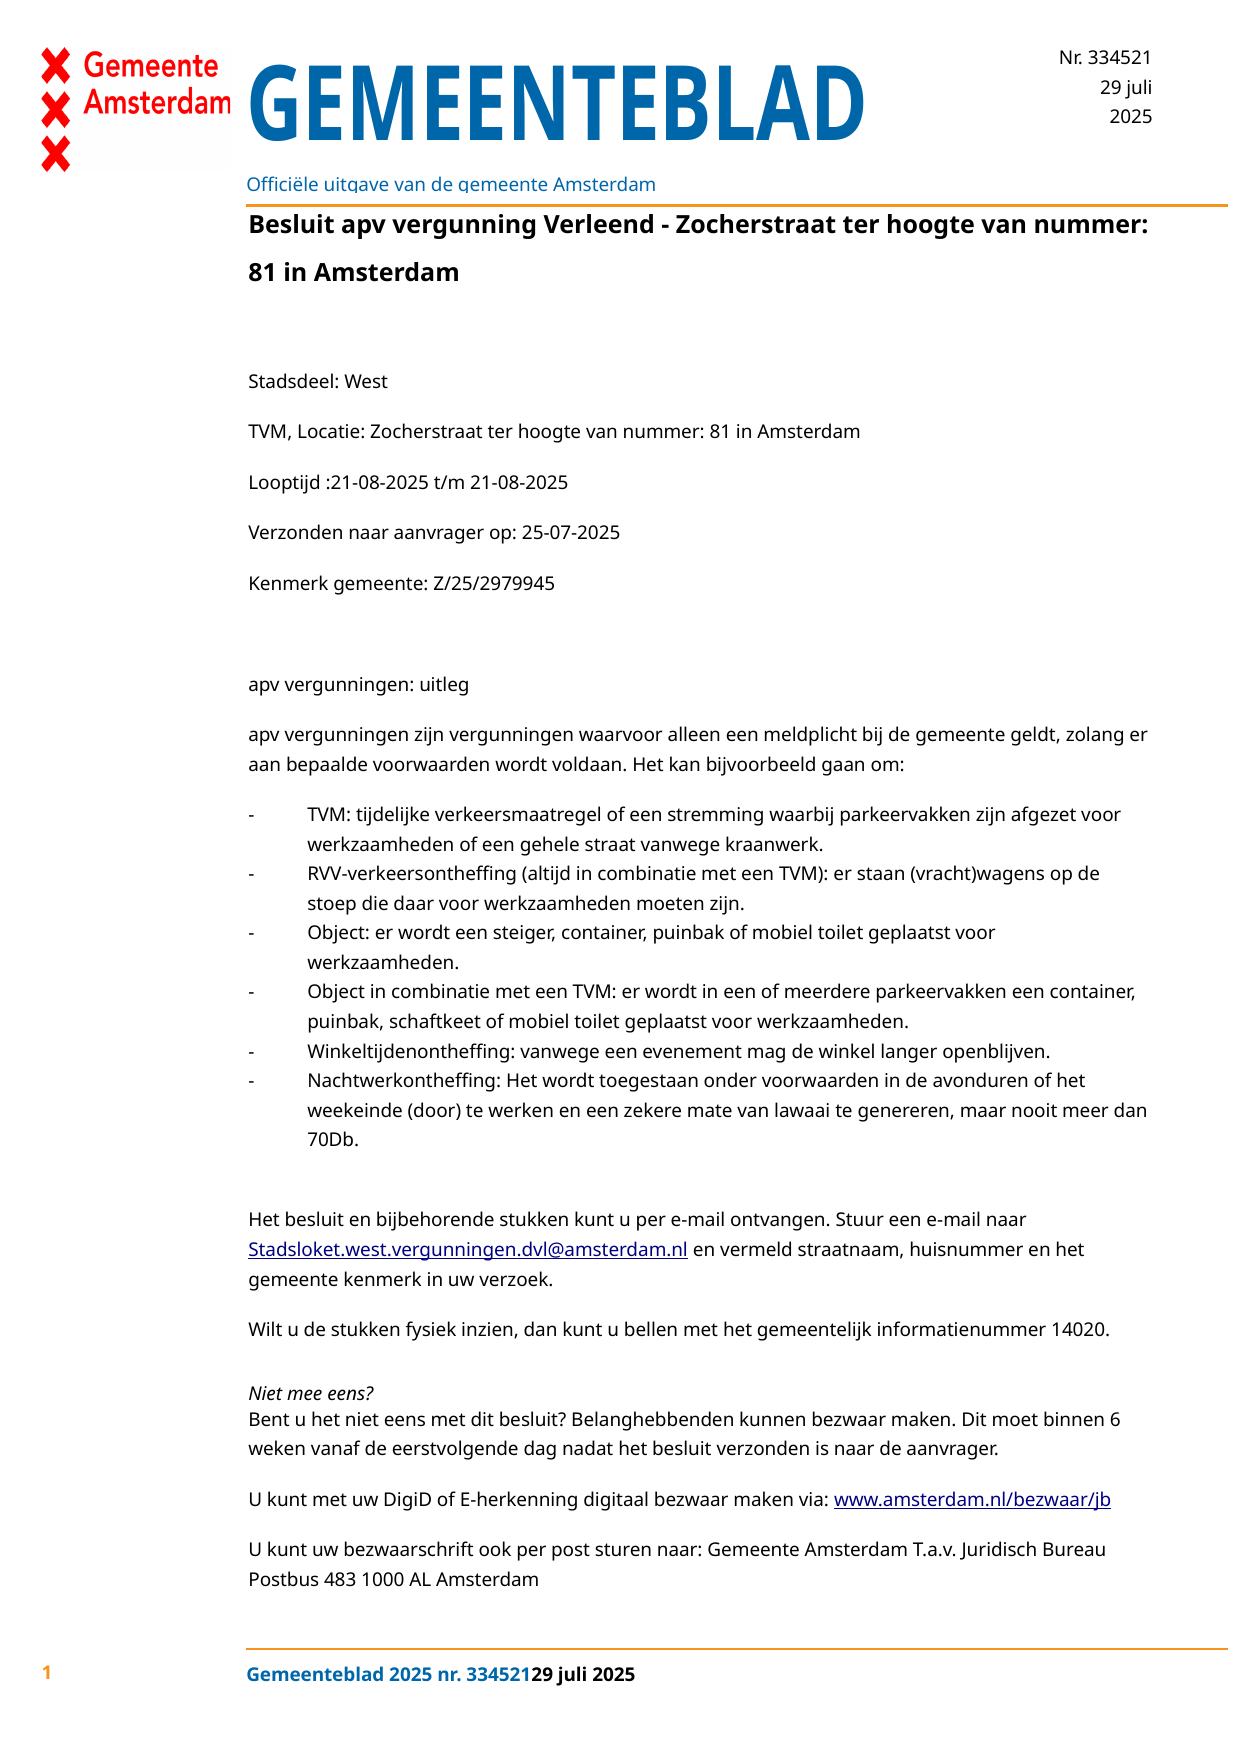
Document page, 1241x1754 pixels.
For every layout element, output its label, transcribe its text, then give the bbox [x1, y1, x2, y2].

text Bent u het niet eens met dit besluit? Belanghebbenden kunnen bezwaar maken. Dit moet binnen 6 weken vanaf de eerstvolgende dag nadat het besluit verzonden is naar de aanvrager. [248, 1406, 1152, 1461]
text apv vergunningen zijn vergunningen waarvoor alleen een meldplicht bij de gemeente geldt, zolang er aan bepaalde voorwaarden wordt voldaan. Het kan bijvoorbeeld gaan om: [248, 721, 1152, 777]
text Wilt u de stukken fysiek inzien, dan kunt u bellen met het gemeentelijk informatienummer 14020. [248, 1316, 1152, 1342]
list Object: er wordt een steiger, container, puinbak of mobiel toilet geplaatst voor werkzaamheden. [248, 919, 1152, 975]
list RVV-verkeersontheffing (altijd in combinatie met een TVM): er staan (vracht)wagens op de stoep die daar voor werkzaamheden moeten zijn. [248, 860, 1152, 916]
text Looptijd :21-08-2025 t/m 21-08-2025 [248, 469, 1152, 495]
text Het besluit en bijbehorende stukken kunt u per e-mail ontvangen. Stuur een e-mail naar Stadsloket.west.vergunningen.dvl@amsterdam.nl en vermeld straatnaam, huisnummer en het gemeente kenmerk in uw verzoek. [248, 1207, 1152, 1292]
text Kenmerk gemeente: Z/25/2979945 [248, 570, 1152, 596]
text TVM, Locatie: Zocherstraat ter hoogte van nummer: 81 in Amsterdam [248, 419, 1152, 444]
text Verzonden naar aanvrager op: 25-07-2025 [248, 519, 1152, 545]
list TVM: tijdelijke verkeersmaatregel of een stremming waarbij parkeervakken zijn afgezet voor werkzaamheden of een gehele straat vanwege kraanwerk. [248, 801, 1152, 857]
text U kunt met uw DigiD of E-herkenning digitaal bezwaar maken via: www.amsterdam.nl/bezwaar/jb [248, 1486, 1152, 1512]
text apv vergunningen: uitleg [248, 671, 1152, 697]
text U kunt uw bezwaarschrift ook per post sturen naar: Gemeente Amsterdam T.a.v. Juridisch Bureau Postbus 483 1000 AL Amsterdam [248, 1536, 1152, 1592]
list Winkeltijdenontheffing: vanwege een evenement mag de winkel langer openblijven. [248, 1038, 1152, 1064]
text Besluit apv vergunning Verleend - Zocherstraat ter hoogte van nummer: 81 in Amsterdam [248, 207, 1152, 288]
picture [41, 47, 231, 172]
list Object in combinatie met een TVM: er wordt in een of meerdere parkeervakken een container, puinbak, schaftkeet of mobiel toilet geplaatst voor werkzaamheden. [248, 979, 1152, 1034]
text Stadsdeel: West [248, 368, 1152, 394]
list Nachtwerkontheffing: Het wordt toegestaan onder voorwaarden in de avonduren of het weekeinde (door) te werken en een zekere mate van lawaai te genereren, maar nooit meer dan 70Db. [248, 1067, 1152, 1152]
text Niet mee eens? [248, 1380, 1152, 1406]
